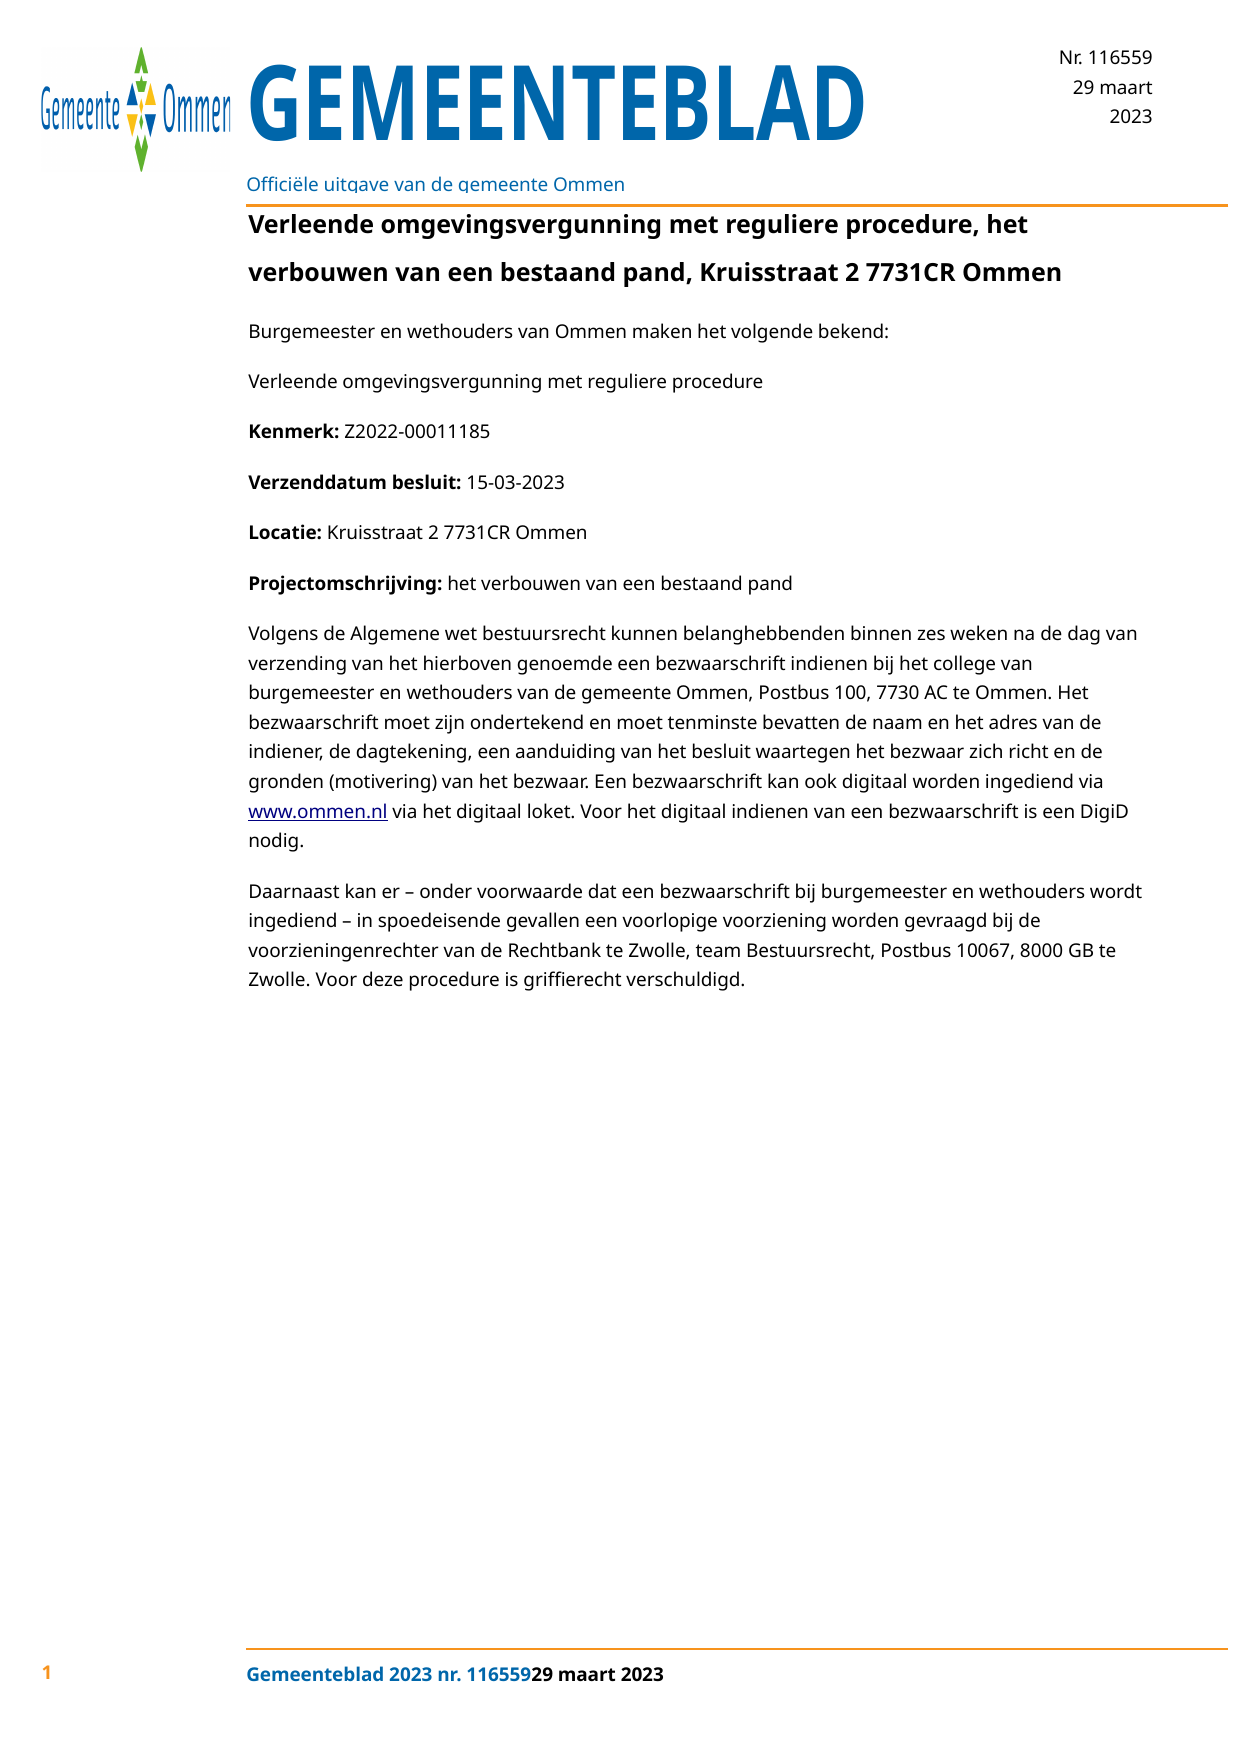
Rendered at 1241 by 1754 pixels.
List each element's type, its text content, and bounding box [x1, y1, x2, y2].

text Verleende omgevingsvergunning met reguliere procedure, het verbouwen van een bestaand pand, Kruisstraat 2 7731CR Ommen [248, 207, 1152, 288]
text Locatie: Kruisstraat 2 7731CR Ommen [248, 519, 1152, 545]
text Volgens de Algemene wet bestuursrecht kunnen belanghebbenden binnen zes weken na de dag van verzending van het hierboven genoemde een bezwaarschrift indienen bij het college van burgemeester en wethouders van de gemeente Ommen, Postbus 100, 7730 AC te Ommen. Het bezwaarschrift moet zijn ondertekend en moet tenminste bevatten de naam en het adres van de indiener, de dagtekening, een aanduiding van het besluit waartegen het bezwaar zich richt en de gronden (motivering) van het bezwaar. Een bezwaarschrift kan ook digitaal worden ingediend via www.ommen.nl via het digitaal loket. Voor het digitaal indienen van een bezwaarschrift is een DigiD nodig. [248, 620, 1152, 853]
text Kenmerk: Z2022-00011185 [248, 419, 1152, 444]
text Projectomschrijving: het verbouwen van een bestaand pand [248, 570, 1152, 596]
text Verleende omgevingsvergunning met reguliere procedure [248, 368, 1152, 394]
picture [41, 47, 231, 172]
text Daarnaast kan er – onder voorwaarde dat een bezwaarschrift bij burgemeester en wethouders wordt ingediend – in spoedeisende gevallen een voorlopige voorziening worden gevraagd bij de voorzieningenrechter van de Rechtbank te Zwolle, team Bestuursrecht, Postbus 10067, 8000 GB te Zwolle. Voor deze procedure is griffierecht verschuldigd. [248, 878, 1152, 992]
text Burgemeester en wethouders van Ommen maken het volgende bekend: [248, 318, 1152, 344]
text Verzenddatum besluit: 15-03-2023 [248, 469, 1152, 495]
